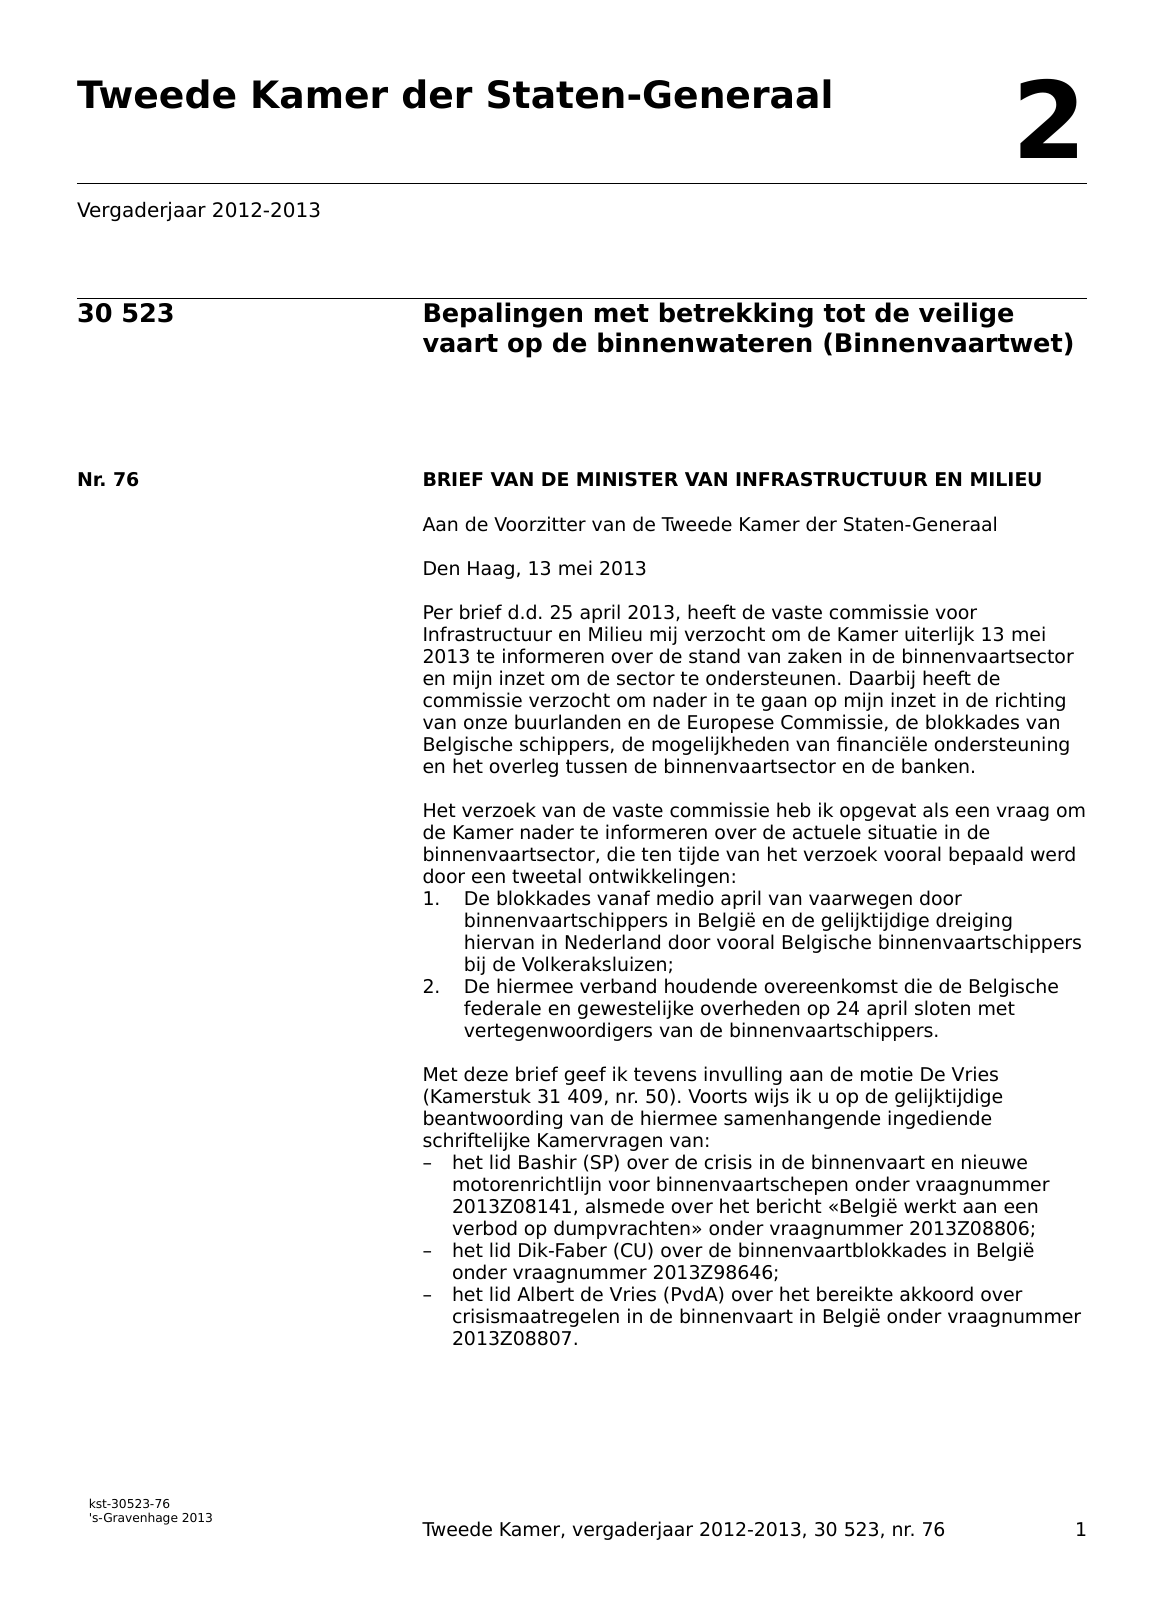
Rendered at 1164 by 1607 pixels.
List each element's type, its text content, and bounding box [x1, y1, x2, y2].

text 1. De blokkades vanaf medio april van vaarwegen door binnenvaartschippers in België en de gelijktijdige dreiging hiervan in Nederland door vooral Belgische binnenvaartschippers bij de Volkeraksluizen; [422, 888, 1087, 976]
text – het lid Albert de Vries (PvdA) over het bereikte akkoord over crisismaatregelen in de binnenvaart in België onder vraagnummer 2013Z08807. [422, 1284, 1087, 1349]
text kst-30523-76 [88, 1497, 323, 1511]
text Per brief d.d. 25 april 2013, heeft de vaste commissie voor Infrastructuur en Milieu mij verzocht om de Kamer uiterlijk 13 mei 2013 te informeren over de stand van zaken in de binnenvaartsector en mijn inzet om de sector te ondersteunen. Daarbij heeft de commissie verzocht om nader in te gaan op mijn inzet in de richting van onze buurlanden en de Europese Commissie, de blokkades van Belgische schippers, de mogelijkheden van financiële ondersteuning en het overleg tussen de binnenvaartsector en de banken. [422, 602, 1087, 778]
text Het verzoek van de vaste commissie heb ik opgevat als een vraag om de Kamer nader te informeren over de actuele situatie in de binnenvaartsector, die ten tijde van het verzoek vooral bepaald werd door een tweetal ontwikkelingen: [422, 800, 1087, 888]
text 2. De hiermee verband houdende overeenkomst die de Belgische federale en gewestelijke overheden op 24 april sloten met vertegenwoordigers van de binnenvaartschippers. [422, 976, 1087, 1042]
text – het lid Dik-Faber (CU) over de binnenvaartblokkades in België onder vraagnummer 2013Z98646; [422, 1240, 1087, 1284]
table_cell Vergaderjaar 2012-2013 [77, 184, 1087, 298]
subtitle 30 523 Bepalingen met betrekking tot de veilige vaart op de binnenwateren (Binnenvaartwet) [77, 299, 1087, 358]
text – het lid Bashir (SP) over de crisis in de binnenvaart en nieuwe motorenrichtlijn voor binnenvaartschepen onder vraagnummer 2013Z08141, alsmede over het bericht «België werkt aan een verbod op dumpvrachten» onder vraagnummer 2013Z08806; [422, 1152, 1087, 1240]
text Aan de Voorzitter van de Tweede Kamer der Staten-Generaal [422, 513, 1087, 536]
table_header Tweede Kamer der Staten-Generaal [77, 59, 886, 183]
text Den Haag, 13 mei 2013 [422, 558, 1087, 580]
text Met deze brief geef ik tevens invulling aan de motie De Vries (Kamerstuk 31 409, nr. 50). Voorts wijs ik u op de gelijktijdige beantwoording van de hiermee samenhangende ingediende schriftelijke Kamervragen van: [422, 1064, 1087, 1152]
text 's-Gravenhage 2013 [88, 1511, 323, 1525]
subtitle Nr. 76 BRIEF VAN DE MINISTER VAN INFRASTRUCTUUR EN MILIEU [77, 469, 1087, 491]
table_header 2 [886, 59, 1087, 183]
